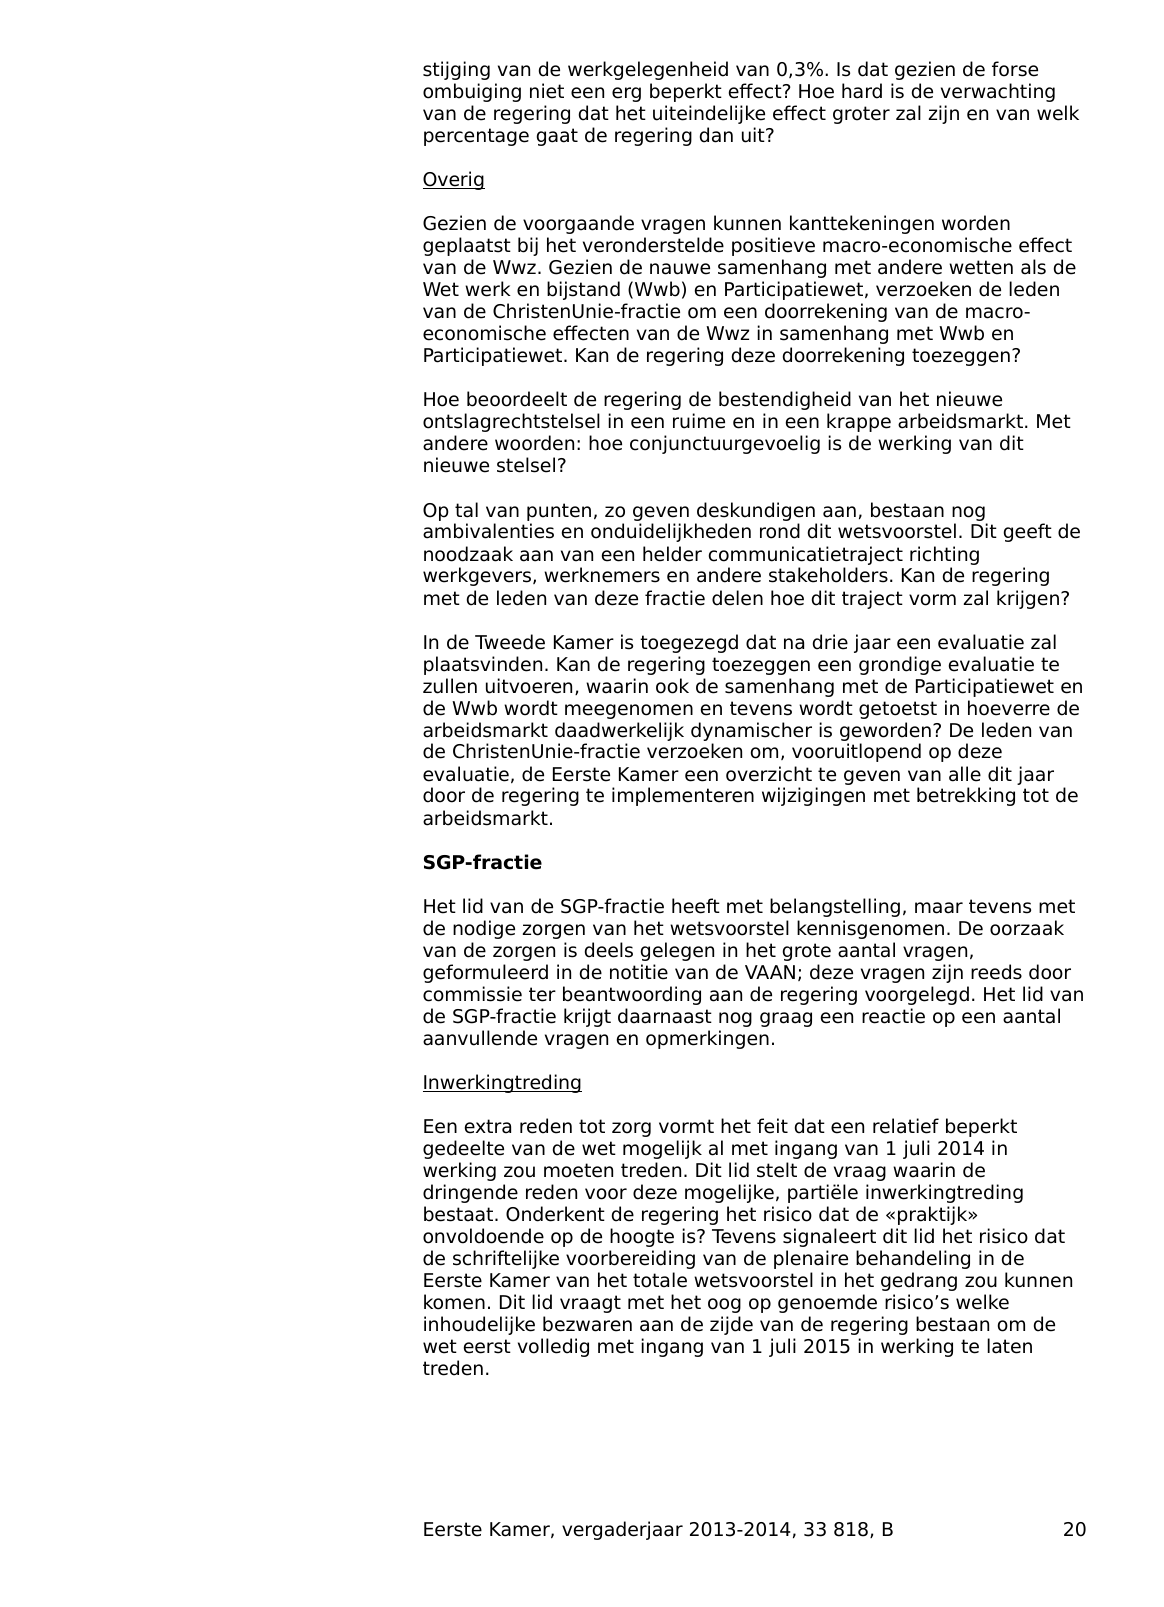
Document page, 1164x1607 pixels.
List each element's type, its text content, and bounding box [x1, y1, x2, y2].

text Hoe beoordeelt de regering de bestendigheid van het nieuwe ontslagrechtstelsel in een ruime en in een krappe arbeidsmarkt. Met andere woorden: hoe conjunctuurgevoelig is de werking van dit nieuwe stelsel? [422, 389, 1087, 477]
subtitle Inwerkingtreding [422, 1072, 1087, 1094]
text Een extra reden tot zorg vormt het feit dat een relatief beperkt gedeelte van de wet mogelijk al met ingang van 1 juli 2014 in werking zou moeten treden. Dit lid stelt de vraag waarin de dringende reden voor deze mogelijke, partiële inwerkingtreding bestaat. Onderkent de regering het risico dat de «praktijk» onvoldoende op de hoogte is? Tevens signaleert dit lid het risico dat de schriftelijke voorbereiding van de plenaire behandeling in de Eerste Kamer van het totale wetsvoorstel in het gedrang zou kunnen komen. Dit lid vraagt met het oog op genoemde risico’s welke inhoudelijke bezwaren aan de zijde van de regering bestaan om de wet eerst volledig met ingang van 1 juli 2015 in werking te laten treden. [422, 1116, 1087, 1380]
text Gezien de voorgaande vragen kunnen kanttekeningen worden geplaatst bij het veronderstelde positieve macro-economische effect van de Wwz. Gezien de nauwe samenhang met andere wetten als de Wet werk en bijstand (Wwb) en Participatiewet, verzoeken de leden van de ChristenUnie-fractie om een doorrekening van de macro-economische effecten van de Wwz in samenhang met Wwb en Participatiewet. Kan de regering deze doorrekening toezeggen? [422, 213, 1087, 367]
text Op tal van punten, zo geven deskundigen aan, bestaan nog ambivalenties en onduidelijkheden rond dit wetsvoorstel. Dit geeft de noodzaak aan van een helder communicatietraject richting werkgevers, werknemers en andere stakeholders. Kan de regering met de leden van deze fractie delen hoe dit traject vorm zal krijgen? [422, 499, 1087, 609]
text stijging van de werkgelegenheid van 0,3%. Is dat gezien de forse ombuiging niet een erg beperkt effect? Hoe hard is de verwachting van de regering dat het uiteindelijke effect groter zal zijn en van welk percentage gaat de regering dan uit? [422, 59, 1087, 147]
text Het lid van de SGP-fractie heeft met belangstelling, maar tevens met de nodige zorgen van het wetsvoorstel kennisgenomen. De oorzaak van de zorgen is deels gelegen in het grote aantal vragen, geformuleerd in de notitie van de VAAN; deze vragen zijn reeds door commissie ter beantwoording aan de regering voorgelegd. Het lid van de SGP-fractie krijgt daarnaast nog graag een reactie op een aantal aanvullende vragen en opmerkingen. [422, 896, 1087, 1049]
subtitle Overig [422, 169, 1087, 191]
subtitle SGP-fractie [422, 852, 1087, 873]
text In de Tweede Kamer is toegezegd dat na drie jaar een evaluatie zal plaatsvinden. Kan de regering toezeggen een grondige evaluatie te zullen uitvoeren, waarin ook de samenhang met de Participatiewet en de Wwb wordt meegenomen en tevens wordt getoetst in hoeverre de arbeidsmarkt daadwerkelijk dynamischer is geworden? De leden van de ChristenUnie-fractie verzoeken om, vooruitlopend op deze evaluatie, de Eerste Kamer een overzicht te geven van alle dit jaar door de regering te implementeren wijzigingen met betrekking tot de arbeidsmarkt. [422, 632, 1087, 829]
